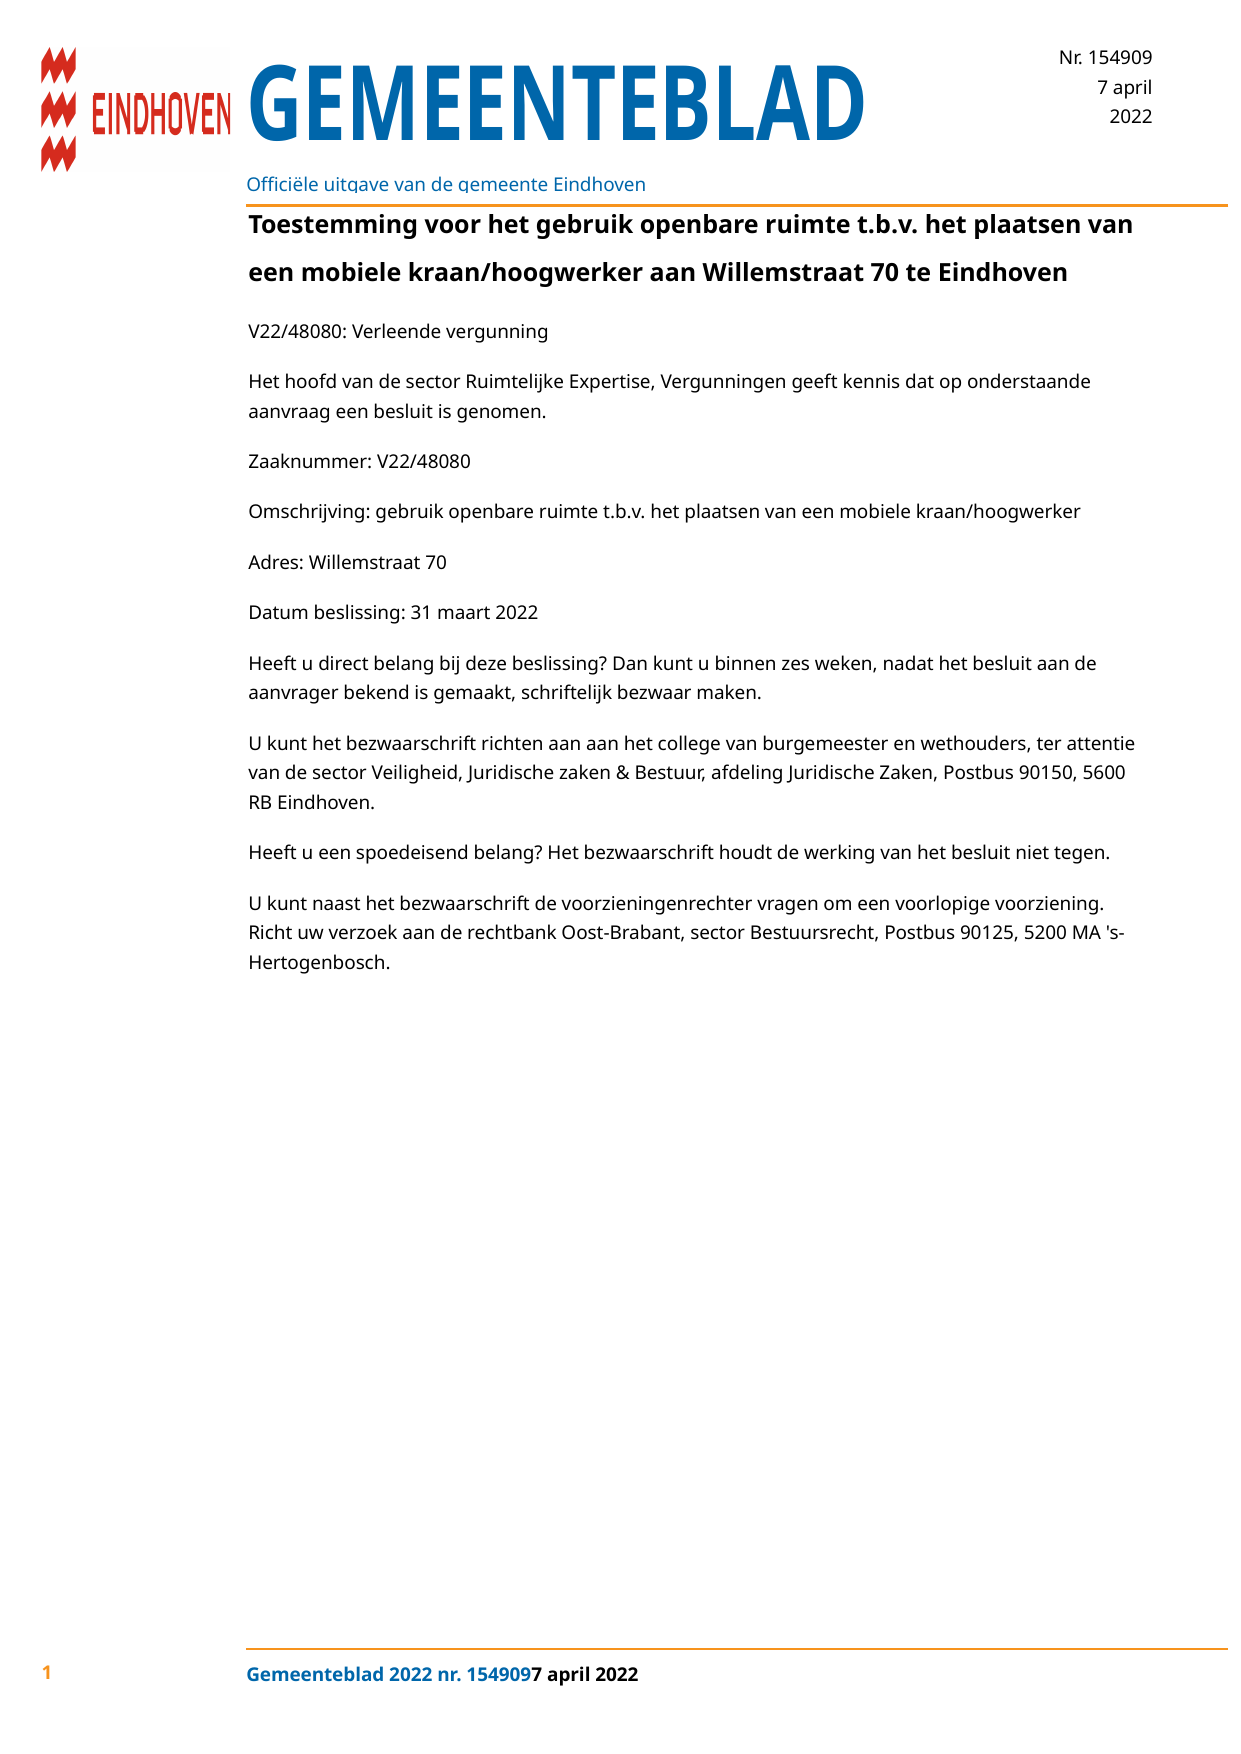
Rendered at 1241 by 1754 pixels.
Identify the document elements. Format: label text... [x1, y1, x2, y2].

text Het hoofd van de sector Ruimtelijke Expertise, Vergunningen geeft kennis dat op onderstaande aanvraag een besluit is genomen. [248, 368, 1152, 424]
text Heeft u een spoedeisend belang? Het bezwaarschrift houdt de werking van het besluit niet tegen. [248, 839, 1152, 865]
text V22/48080: Verleende vergunning [248, 318, 1152, 344]
text Toestemming voor het gebruik openbare ruimte t.b.v. het plaatsen van een mobiele kraan/hoogwerker aan Willemstraat 70 te Eindhoven [248, 207, 1152, 288]
text Heeft u direct belang bij deze beslissing? Dan kunt u binnen zes weken, nadat het besluit aan de aanvrager bekend is gemaakt, schriftelijk bezwaar maken. [248, 650, 1152, 705]
text U kunt het bezwaarschrift richten aan aan het college van burgemeester en wethouders, ter attentie van de sector Veiligheid, Juridische zaken & Bestuur, afdeling Juridische Zaken, Postbus 90150, 5600 RB Eindhoven. [248, 730, 1152, 815]
picture [41, 47, 231, 172]
text Adres: Willemstraat 70 [248, 549, 1152, 575]
text Datum beslissing: 31 maart 2022 [248, 599, 1152, 625]
text Zaaknummer: V22/48080 [248, 448, 1152, 474]
text Omschrijving: gebruik openbare ruimte t.b.v. het plaatsen van een mobiele kraan/hoogwerker [248, 499, 1152, 524]
text U kunt naast het bezwaarschrift de voorzieningenrechter vragen om een voorlopige voorziening. Richt uw verzoek aan de rechtbank Oost-Brabant, sector Bestuursrecht, Postbus 90125, 5200 MA 's-Hertogenbosch. [248, 890, 1152, 975]
